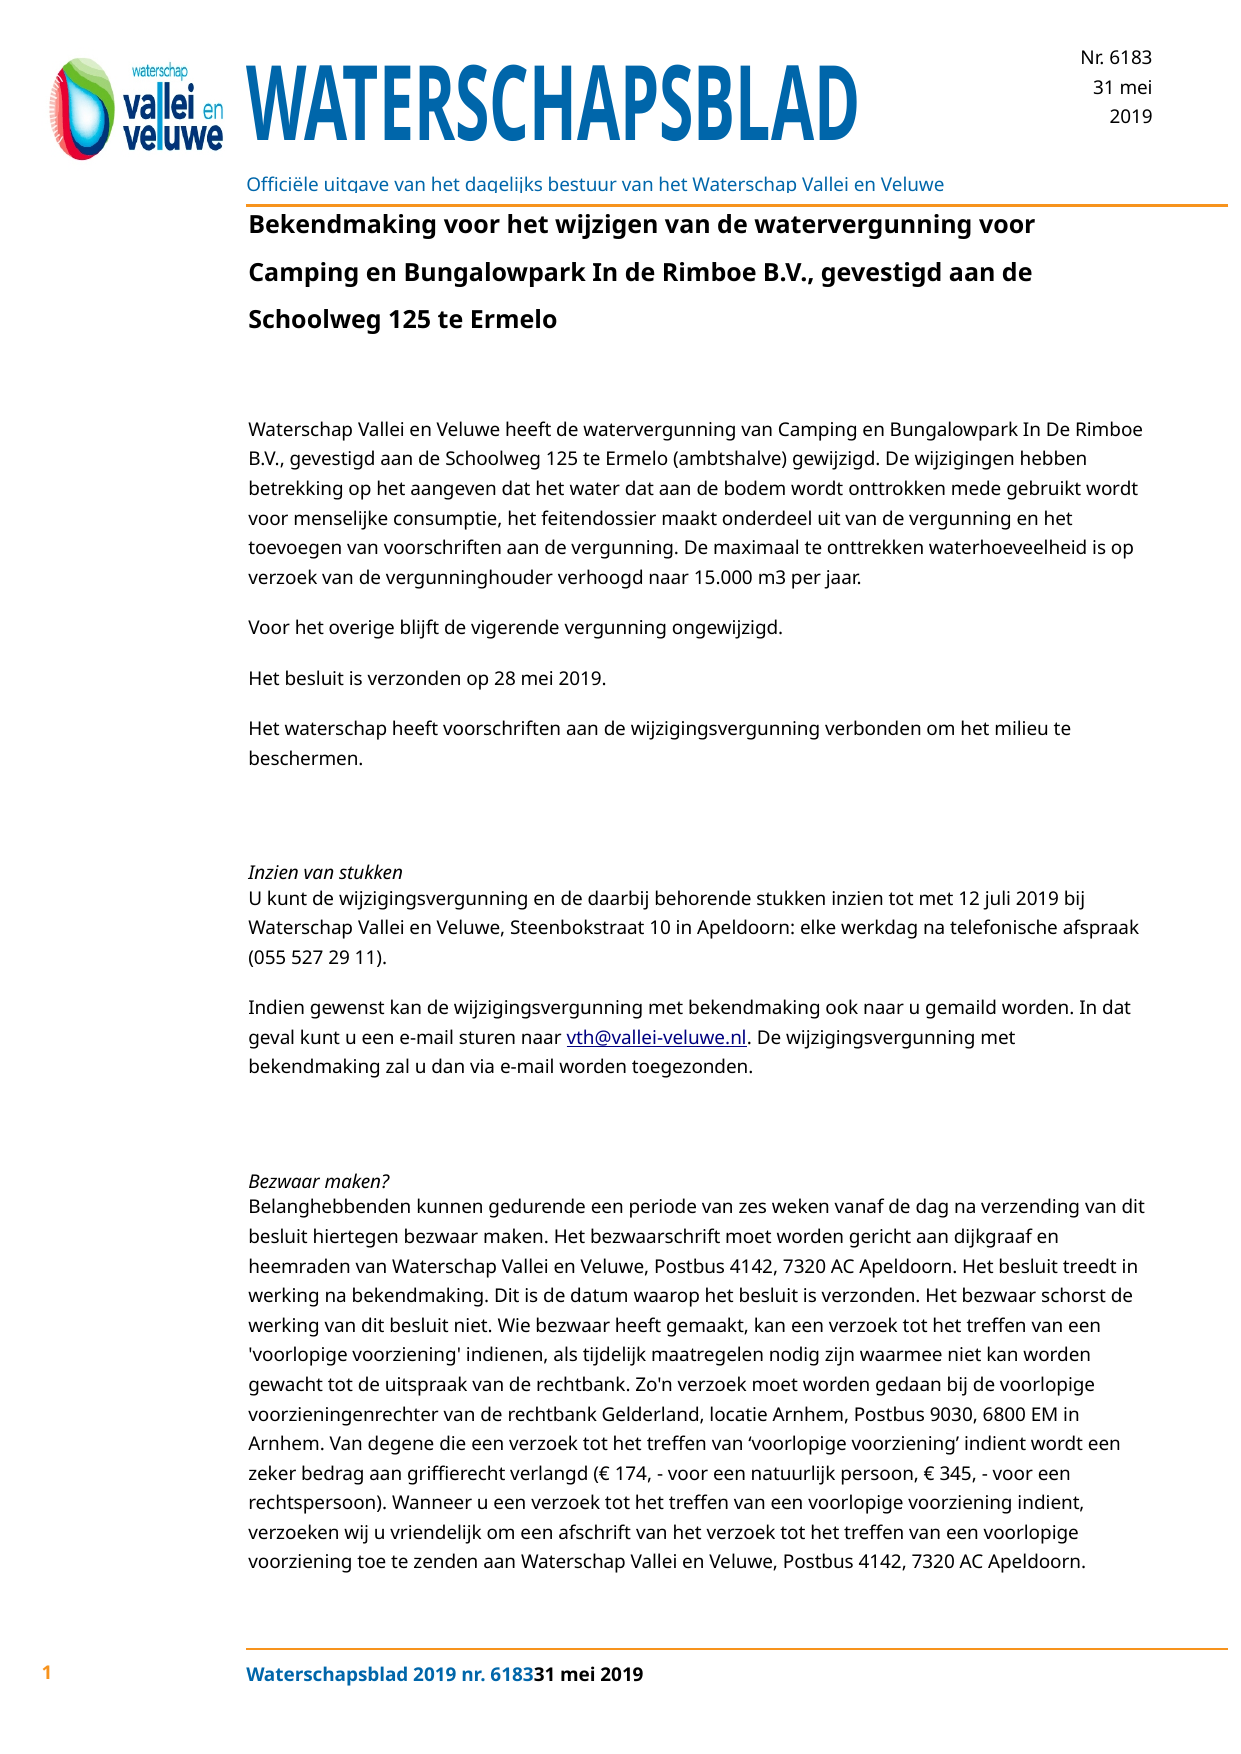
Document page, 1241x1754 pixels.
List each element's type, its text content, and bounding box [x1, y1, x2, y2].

picture [41, 47, 231, 172]
text Waterschap Vallei en Veluwe heeft de watervergunning van Camping en Bungalowpark In De Rimboe B.V., gevestigd aan de Schoolweg 125 te Ermelo (ambtshalve) gewijzigd. De wijzigingen hebben betrekking op het aangeven dat het water dat aan de bodem wordt onttrokken mede gebruikt wordt voor menselijke consumptie, het feitendossier maakt onderdeel uit van de vergunning en het toevoegen van voorschriften aan de vergunning. De maximaal te onttrekken waterhoeveelheid is op verzoek van de vergunninghouder verhoogd naar 15.000 m3 per jaar. [248, 416, 1152, 589]
text Voor het overige blijft de vigerende vergunning ongewijzigd. [248, 614, 1152, 640]
text Het waterschap heeft voorschriften aan de wijzigingsvergunning verbonden om het milieu te beschermen. [248, 715, 1152, 770]
text Inzien van stukken [248, 859, 1152, 885]
text Het besluit is verzonden op 28 mei 2019. [248, 665, 1152, 690]
text Bekendmaking voor het wijzigen van de watervergunning voor Camping en Bungalowpark In de Rimboe B.V., gevestigd aan de Schoolweg 125 te Ermelo [248, 207, 1152, 336]
text Belanghebbenden kunnen gedurende een periode van zes weken vanaf de dag na verzending van dit besluit hiertegen bezwaar maken. Het bezwaarschrift moet worden gericht aan dijkgraaf en heemraden van Waterschap Vallei en Veluwe, Postbus 4142, 7320 AC Apeldoorn. Het besluit treedt in werking na bekendmaking. Dit is de datum waarop het besluit is verzonden. Het bezwaar schorst de werking van dit besluit niet. Wie bezwaar heeft gemaakt, kan een verzoek tot het treffen van een 'voorlopige voorziening' indienen, als tijdelijk maatregelen nodig zijn waarmee niet kan worden gewacht tot de uitspraak van de rechtbank. Zo'n verzoek moet worden gedaan bij de voorlopige voorzieningenrechter van de rechtbank Gelderland, locatie Arnhem, Postbus 9030, 6800 EM in Arnhem. Van degene die een verzoek tot het treffen van ‘voorlopige voorziening’ indient wordt een zeker bedrag aan griffierecht verlangd (€ 174, - voor een natuurlijk persoon, € 345, - voor een rechtspersoon). Wanneer u een verzoek tot het treffen van een voorlopige voorziening indient, verzoeken wij u vriendelijk om een afschrift van het verzoek tot het treffen van een voorlopige voorziening toe te zenden aan Waterschap Vallei en Veluwe, Postbus 4142, 7320 AC Apeldoorn. [248, 1194, 1152, 1574]
text Bezwaar maken? [248, 1168, 1152, 1194]
text Indien gewenst kan de wijzigingsvergunning met bekendmaking ook naar u gemaild worden. In dat geval kunt u een e-mail sturen naar vth@vallei-veluwe.nl. De wijzigingsvergunning met bekendmaking zal u dan via e-mail worden toegezonden. [248, 994, 1152, 1079]
text U kunt de wijzigingsvergunning en de daarbij behorende stukken inzien tot met 12 juli 2019 bij Waterschap Vallei en Veluwe, Steenbokstraat 10 in Apeldoorn: elke werkdag na telefonische afspraak (055 527 29 11). [248, 885, 1152, 970]
